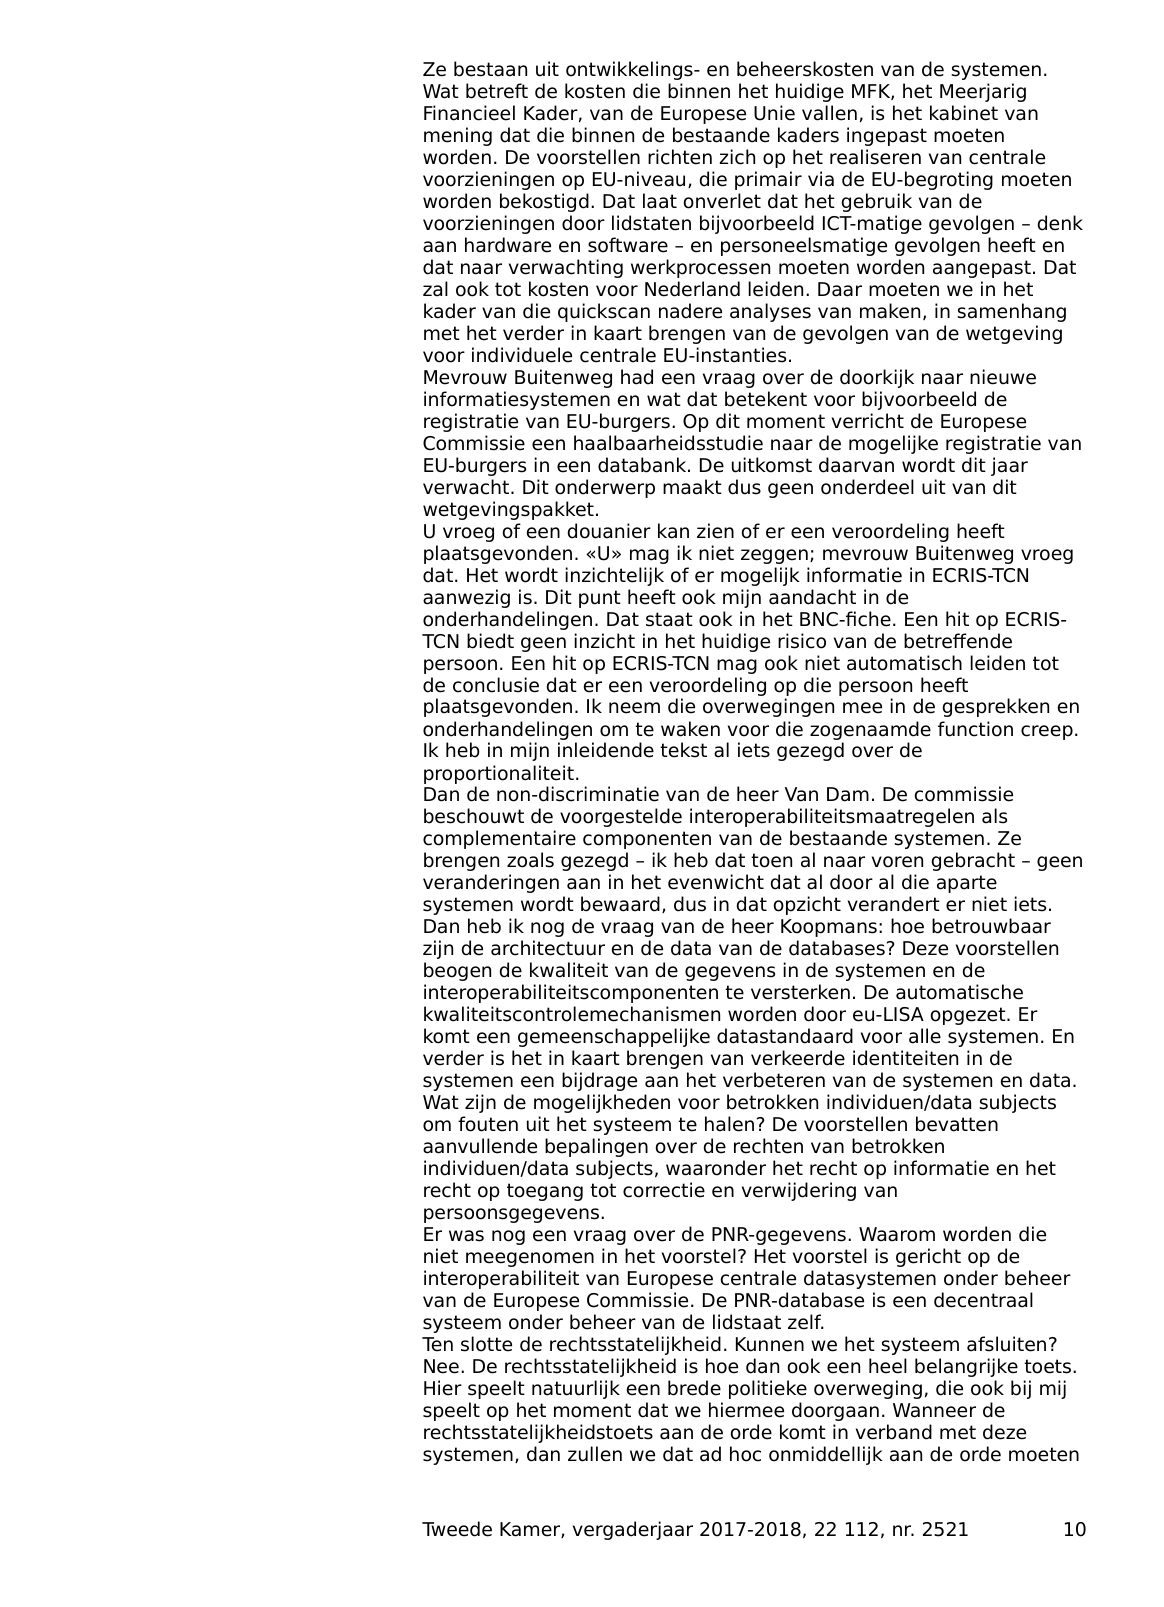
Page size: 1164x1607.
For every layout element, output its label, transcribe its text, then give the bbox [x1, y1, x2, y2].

text Er was nog een vraag over de PNR-gegevens. Waarom worden die niet meegenomen in het voorstel? Het voorstel is gericht op de interoperabiliteit van Europese centrale datasystemen onder beheer van de Europese Commissie. De PNR-database is een decentraal systeem onder beheer van de lidstaat zelf. [422, 1224, 1087, 1334]
text Ze bestaan uit ontwikkelings- en beheerskosten van de systemen. Wat betreft de kosten die binnen het huidige MFK, het Meerjarig Financieel Kader, van de Europese Unie vallen, is het kabinet van mening dat die binnen de bestaande kaders ingepast moeten worden. De voorstellen richten zich op het realiseren van centrale voorzieningen op EU-niveau, die primair via de EU-begroting moeten worden bekostigd. Dat laat onverlet dat het gebruik van de voorzieningen door lidstaten bijvoorbeeld ICT-matige gevolgen – denk aan hardware en software – en personeelsmatige gevolgen heeft en dat naar verwachting werkprocessen moeten worden aangepast. Dat zal ook tot kosten voor Nederland leiden. Daar moeten we in het kader van die quickscan nadere analyses van maken, in samenhang met het verder in kaart brengen van de gevolgen van de wetgeving voor individuele centrale EU-instanties. [422, 59, 1087, 367]
text Mevrouw Buitenweg had een vraag over de doorkijk naar nieuwe informatiesystemen en wat dat betekent voor bijvoorbeeld de registratie van EU-burgers. Op dit moment verricht de Europese Commissie een haalbaarheidsstudie naar de mogelijke registratie van EU-burgers in een databank. De uitkomst daarvan wordt dit jaar verwacht. Dit onderwerp maakt dus geen onderdeel uit van dit wetgevingspakket. [422, 367, 1087, 521]
text Wat zijn de mogelijkheden voor betrokken individuen/data subjects om fouten uit het systeem te halen? De voorstellen bevatten aanvullende bepalingen over de rechten van betrokken individuen/data subjects, waaronder het recht op informatie en het recht op toegang tot correctie en verwijdering van persoonsgegevens. [422, 1092, 1087, 1224]
text Dan heb ik nog de vraag van de heer Koopmans: hoe betrouwbaar zijn de architectuur en de data van de databases? Deze voorstellen beogen de kwaliteit van de gegevens in de systemen en de interoperabiliteitscomponenten te versterken. De automatische kwaliteitscontrolemechanismen worden door eu-LISA opgezet. Er komt een gemeenschappelijke datastandaard voor alle systemen. En verder is het in kaart brengen van verkeerde identiteiten in de systemen een bijdrage aan het verbeteren van de systemen en data. [422, 916, 1087, 1092]
text Dan de non-discriminatie van de heer Van Dam. De commissie beschouwt de voorgestelde interoperabiliteitsmaatregelen als complementaire componenten van de bestaande systemen. Ze brengen zoals gezegd – ik heb dat toen al naar voren gebracht – geen veranderingen aan in het evenwicht dat al door al die aparte systemen wordt bewaard, dus in dat opzicht verandert er niet iets. [422, 784, 1087, 916]
text Ik heb in mijn inleidende tekst al iets gezegd over de proportionaliteit. [422, 740, 1087, 784]
text Ten slotte de rechtsstatelijkheid. Kunnen we het systeem afsluiten? Nee. De rechtsstatelijkheid is hoe dan ook een heel belangrijke toets. Hier speelt natuurlijk een brede politieke overweging, die ook bij mij speelt op het moment dat we hiermee doorgaan. Wanneer de rechtsstatelijkheidstoets aan de orde komt in verband met deze systemen, dan zullen we dat ad hoc onmiddellijk aan de orde moeten [422, 1334, 1087, 1466]
text U vroeg of een douanier kan zien of er een veroordeling heeft plaatsgevonden. «U» mag ik niet zeggen; mevrouw Buitenweg vroeg dat. Het wordt inzichtelijk of er mogelijk informatie in ECRIS-TCN aanwezig is. Dit punt heeft ook mijn aandacht in de onderhandelingen. Dat staat ook in het BNC-fiche. Een hit op ECRIS-TCN biedt geen inzicht in het huidige risico van de betreffende persoon. Een hit op ECRIS-TCN mag ook niet automatisch leiden tot de conclusie dat er een veroordeling op die persoon heeft plaatsgevonden. Ik neem die overwegingen mee in de gesprekken en onderhandelingen om te waken voor die zogenaamde function creep. [422, 521, 1087, 740]
